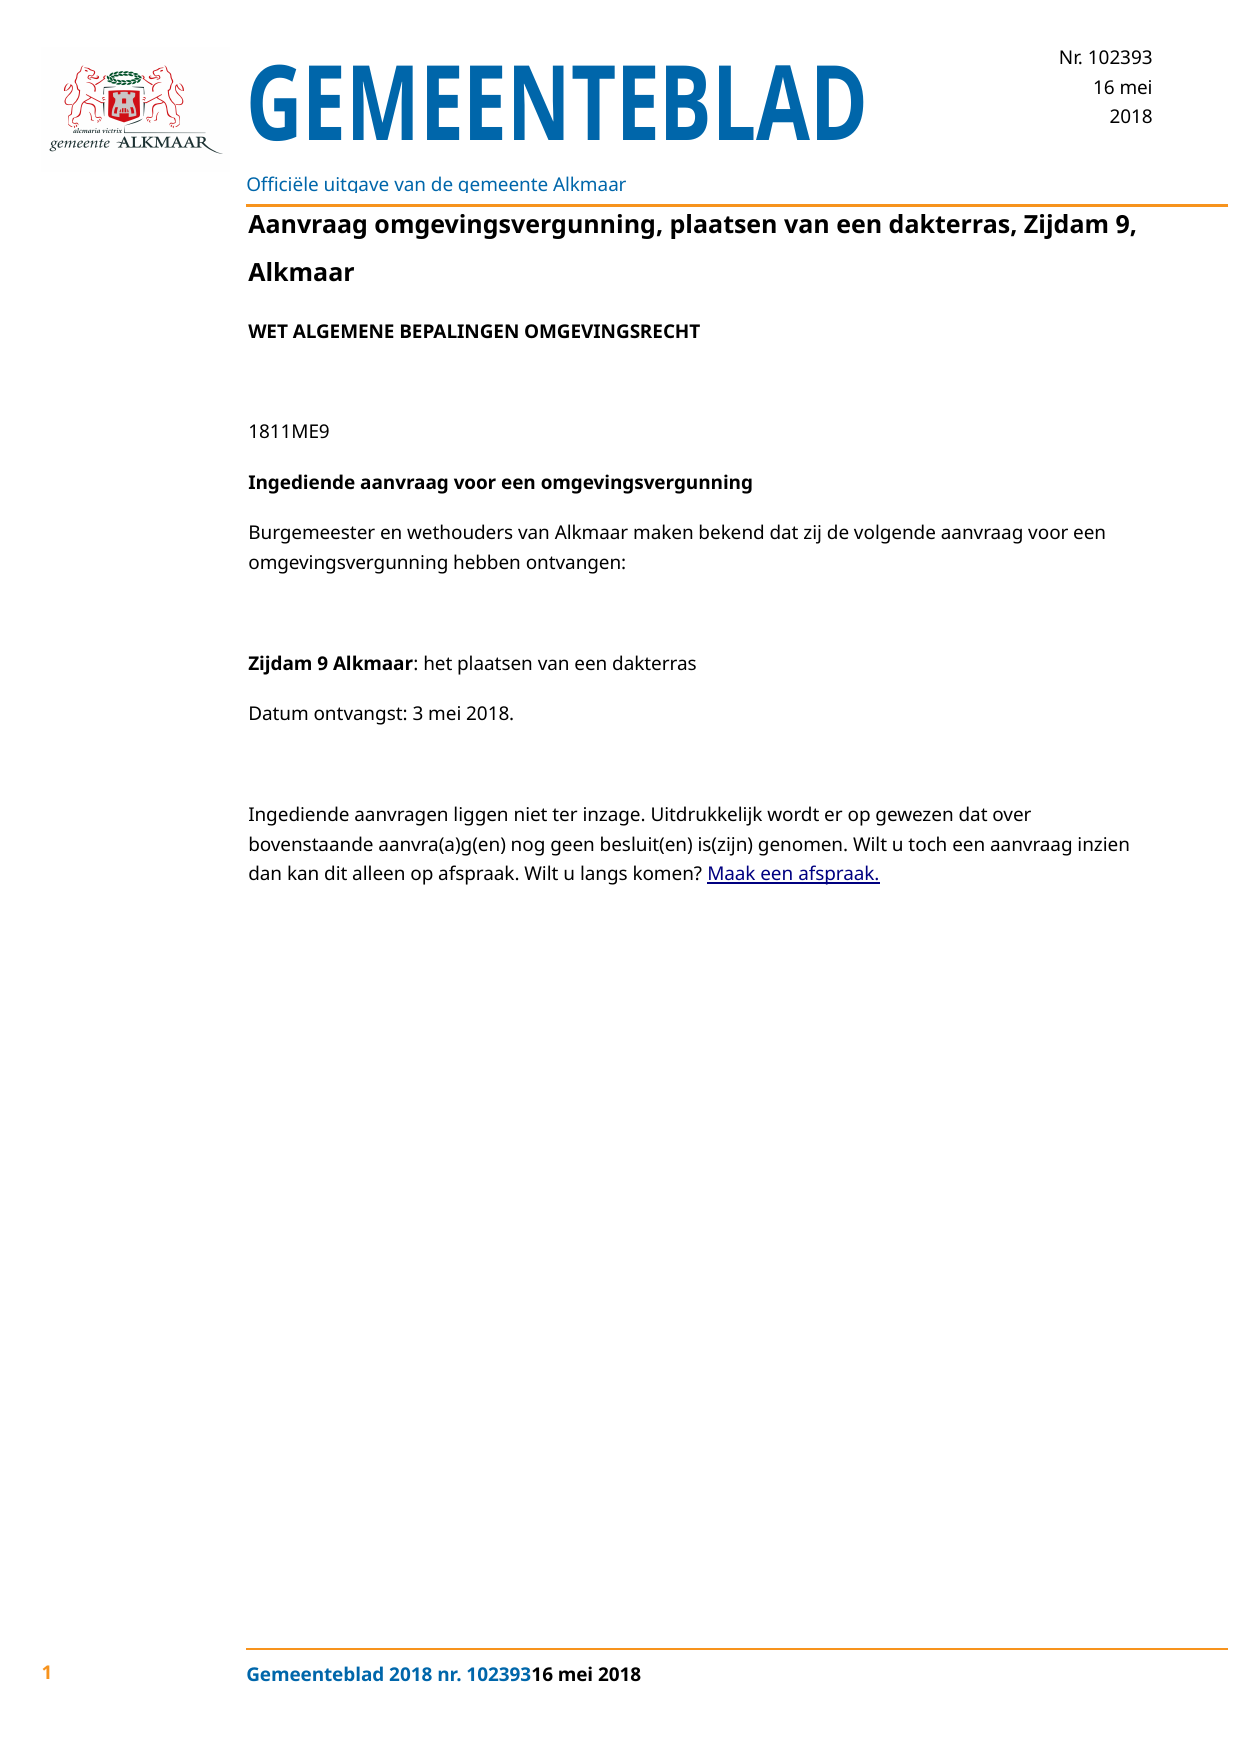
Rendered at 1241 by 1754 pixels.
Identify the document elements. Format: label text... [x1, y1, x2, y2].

text Ingediende aanvragen liggen niet ter inzage. Uitdrukkelijk wordt er op gewezen dat over bovenstaande aanvra(a)g(en) nog geen besluit(en) is(zijn) genomen. Wilt u toch een aanvraag inzien dan kan dit alleen op afspraak. Wilt u langs komen? Maak een afspraak. [248, 801, 1152, 886]
text Zijdam 9 Alkmaar: het plaatsen van een dakterras [248, 650, 1152, 676]
text Ingediende aanvraag voor een omgevingsvergunning [248, 469, 1152, 495]
text WET ALGEMENE BEPALINGEN OMGEVINGSRECHT [248, 318, 1152, 344]
text Aanvraag omgevingsvergunning, plaatsen van een dakterras, Zijdam 9, Alkmaar [248, 207, 1152, 288]
text 1811ME9 [248, 419, 1152, 444]
text Burgemeester en wethouders van Alkmaar maken bekend dat zij de volgende aanvraag voor een omgevingsvergunning hebben ontvangen: [248, 519, 1152, 575]
text Datum ontvangst: 3 mei 2018. [248, 700, 1152, 726]
picture [41, 47, 231, 172]
